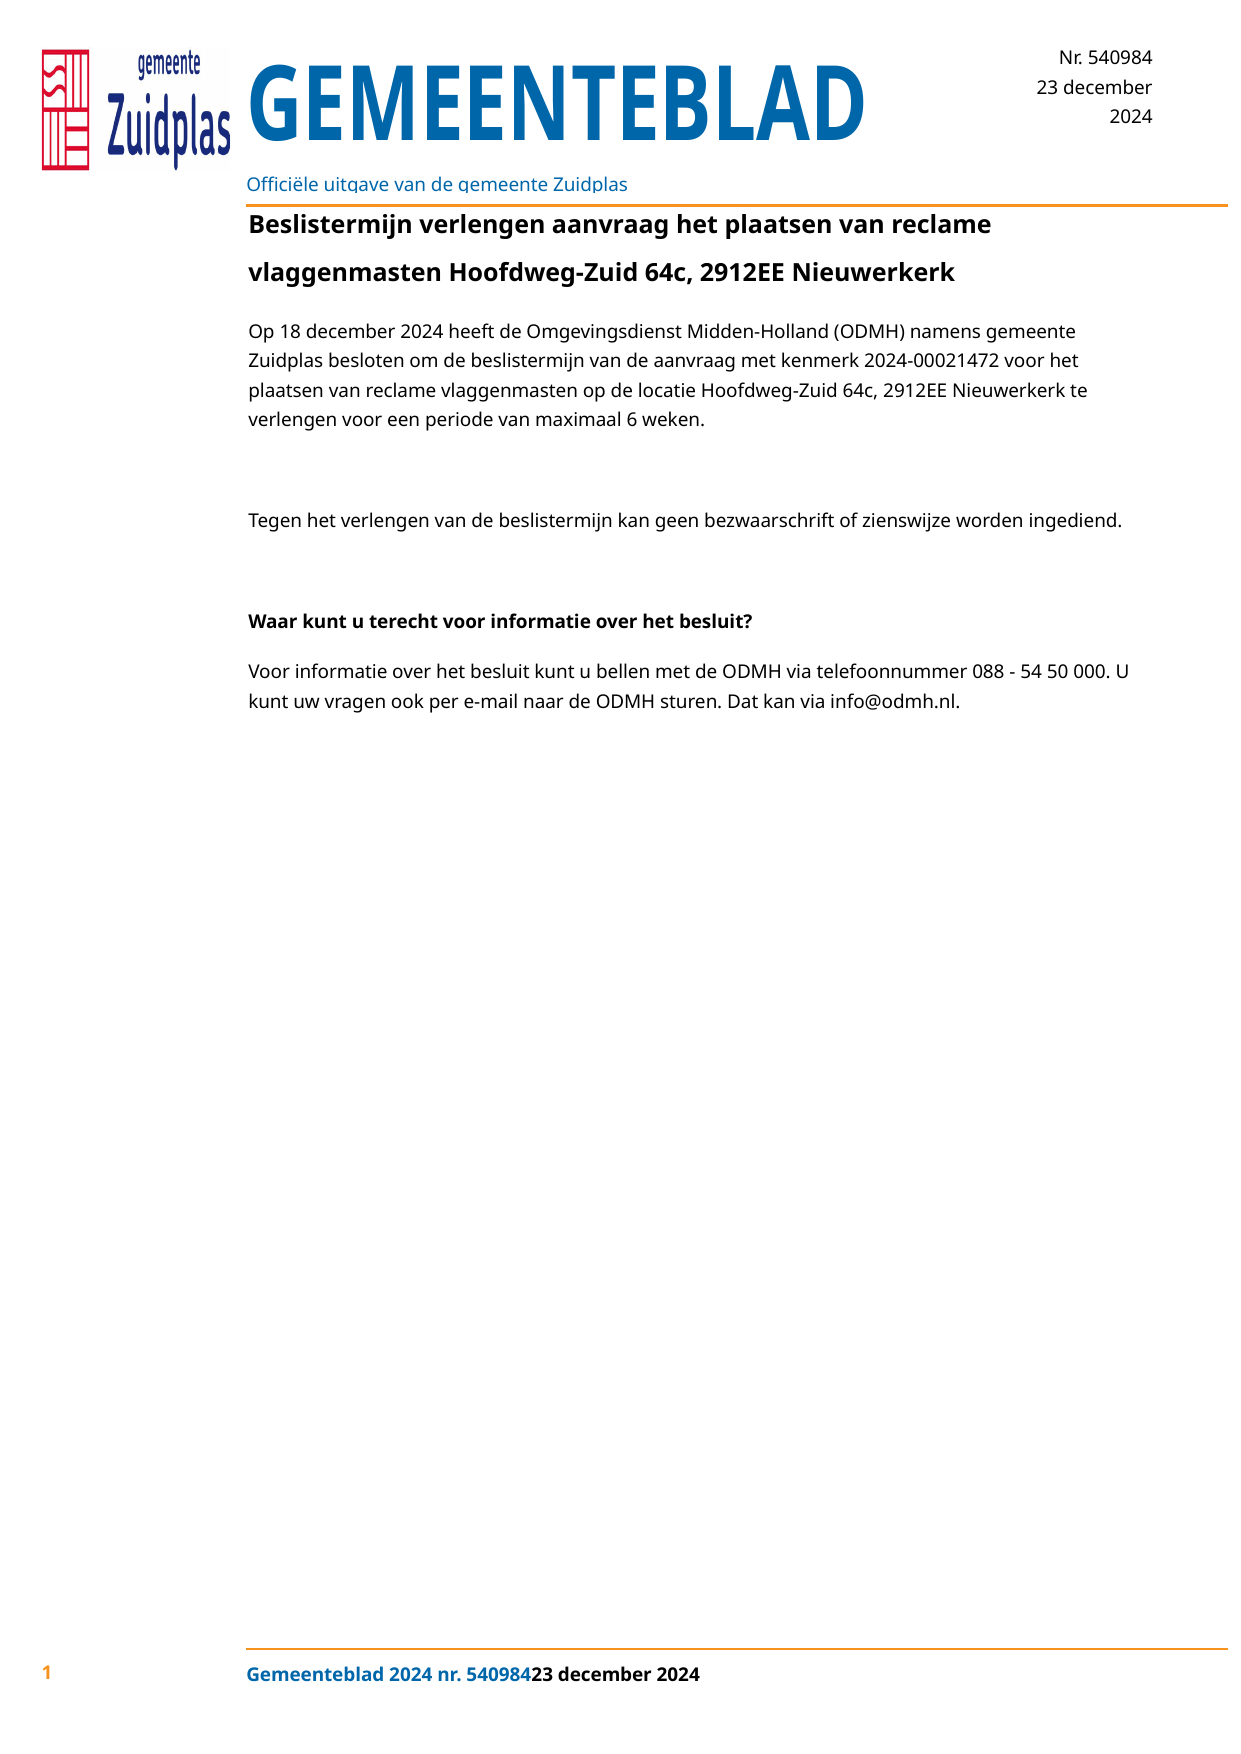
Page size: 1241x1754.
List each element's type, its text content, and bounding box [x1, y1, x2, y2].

text Op 18 december 2024 heeft de Omgevingsdienst Midden-Holland (ODMH) namens gemeente Zuidplas besloten om de beslistermijn van de aanvraag met kenmerk 2024-00021472 voor het plaatsen van reclame vlaggenmasten op de locatie Hoofdweg-Zuid 64c, 2912EE Nieuwerkerk te verlengen voor een periode van maximaal 6 weken. [248, 318, 1152, 432]
text Tegen het verlengen van de beslistermijn kan geen bezwaarschrift of zienswijze worden ingediend. [248, 507, 1152, 533]
text Waar kunt u terecht voor informatie over het besluit? [248, 608, 1152, 634]
text Voor informatie over het besluit kunt u bellen met de ODMH via telefoonnummer 088 - 54 50 000. U kunt uw vragen ook per e-mail naar de ODMH sturen. Dat kan via info@odmh.nl. [248, 659, 1152, 714]
picture [41, 47, 231, 172]
text Beslistermijn verlengen aanvraag het plaatsen van reclame vlaggenmasten Hoofdweg-Zuid 64c, 2912EE Nieuwerkerk [248, 207, 1152, 288]
